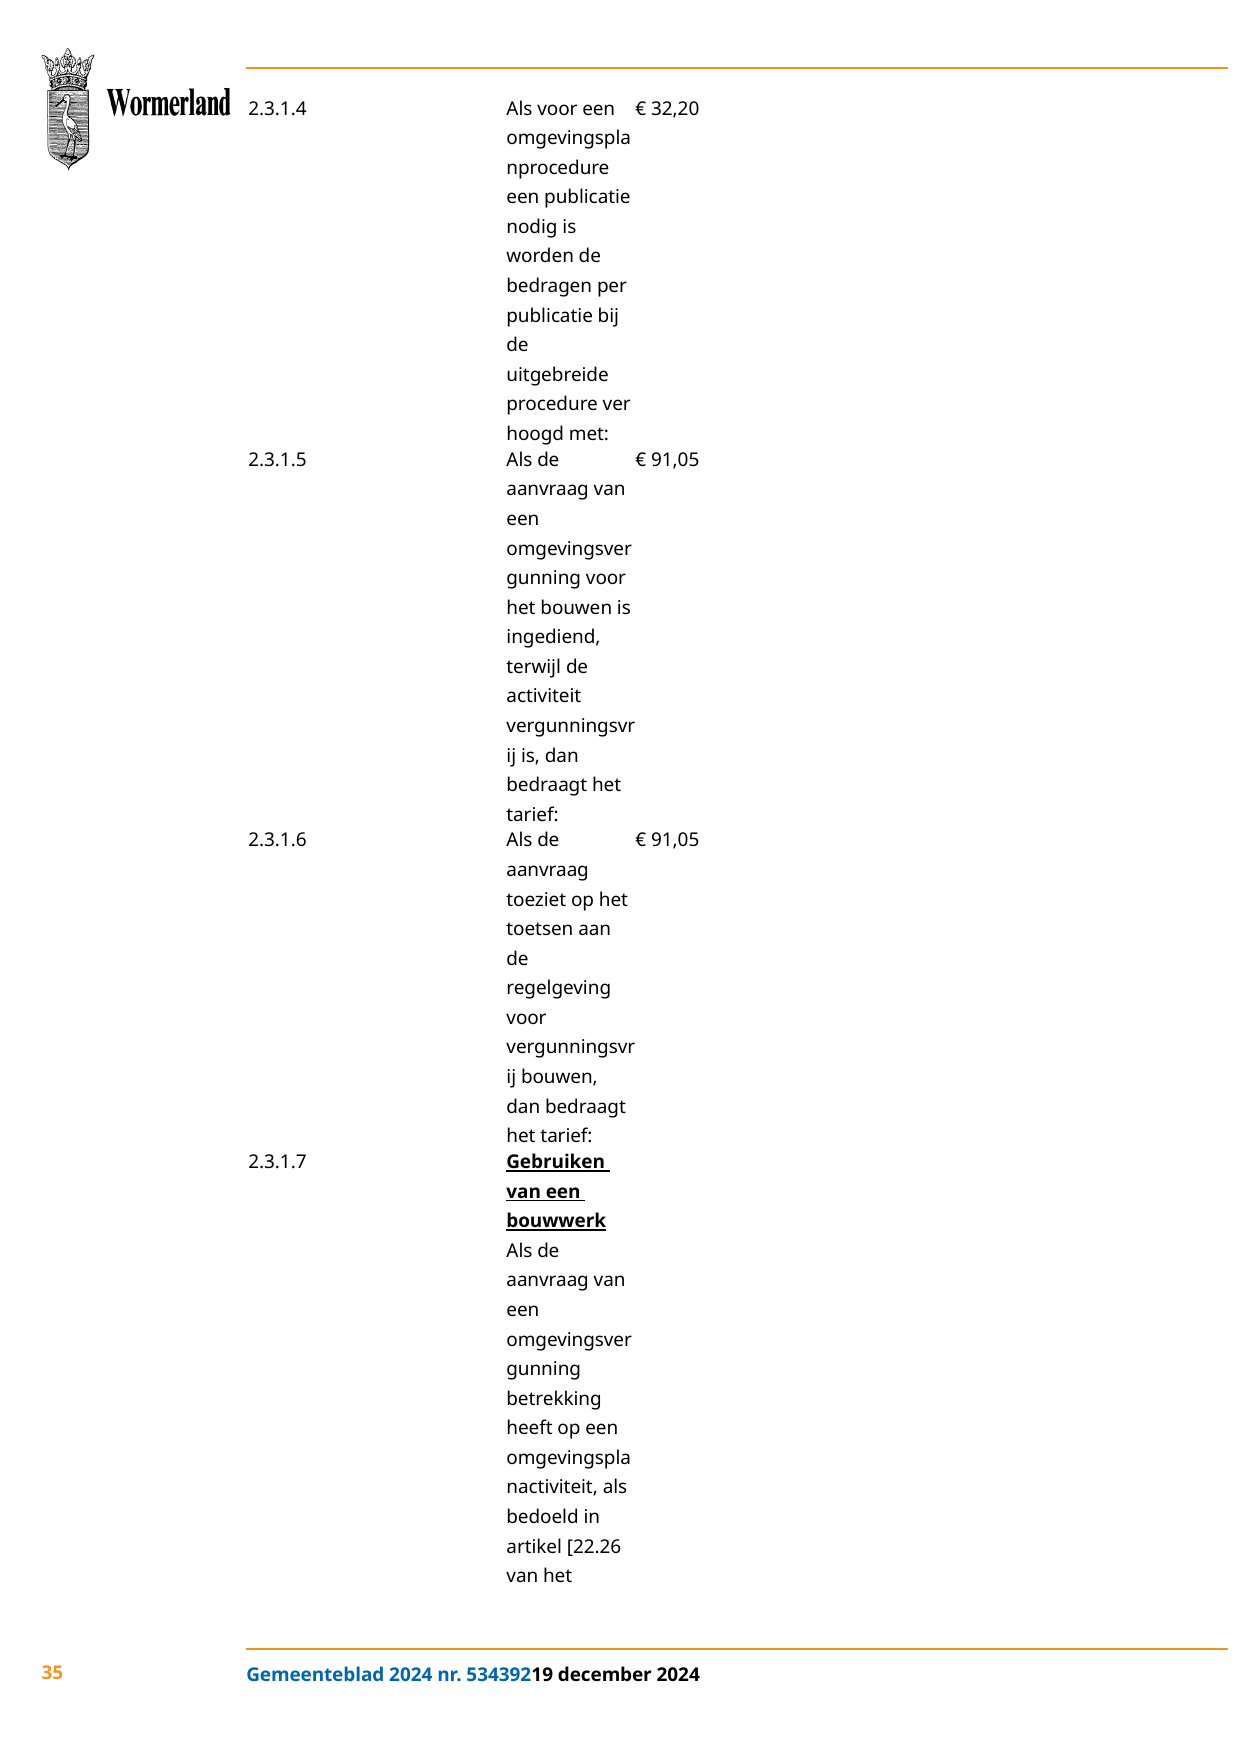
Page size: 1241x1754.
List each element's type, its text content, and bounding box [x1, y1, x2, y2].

table_cell 2.3.1.6 [248, 827, 506, 1148]
table_cell [894, 827, 1152, 1148]
table_cell Als de aanvraag van een omgevingsvergunning voor het bouwen is ingediend, terwijl de activiteit vergunningsvrij is, dan bedraagt het tarief: [506, 446, 635, 827]
table_cell Als voor een omgevingsplanprocedure een publicatie nodig is worden de bedragen per publicatie bij de uitgebreide procedure verhoogd met: [506, 95, 635, 446]
table_cell [894, 446, 1152, 827]
picture [41, 47, 231, 172]
table_cell [635, 1148, 893, 1588]
table_cell 2.3.1.4 [248, 95, 506, 446]
table_cell 2.3.1.7 [248, 1148, 506, 1588]
table_cell Als de aanvraag toeziet op het toetsen aan de regelgeving voor vergunningsvrij bouwen, dan bedraagt het tarief: [506, 827, 635, 1148]
table_cell € 32,20 [635, 95, 893, 446]
table_cell € 91,05 [635, 446, 893, 827]
table_cell 2.3.1.5 [248, 446, 506, 827]
table_cell Gebruiken van een bouwwerk Als de aanvraag van een omgevingsvergunning betrekking heeft op een omgevingsplanactiviteit, als bedoeld in artikel [22.26 van het [506, 1148, 635, 1588]
table_cell [894, 95, 1152, 446]
table_cell € 91,05 [635, 827, 893, 1148]
table_cell [894, 1148, 1152, 1588]
